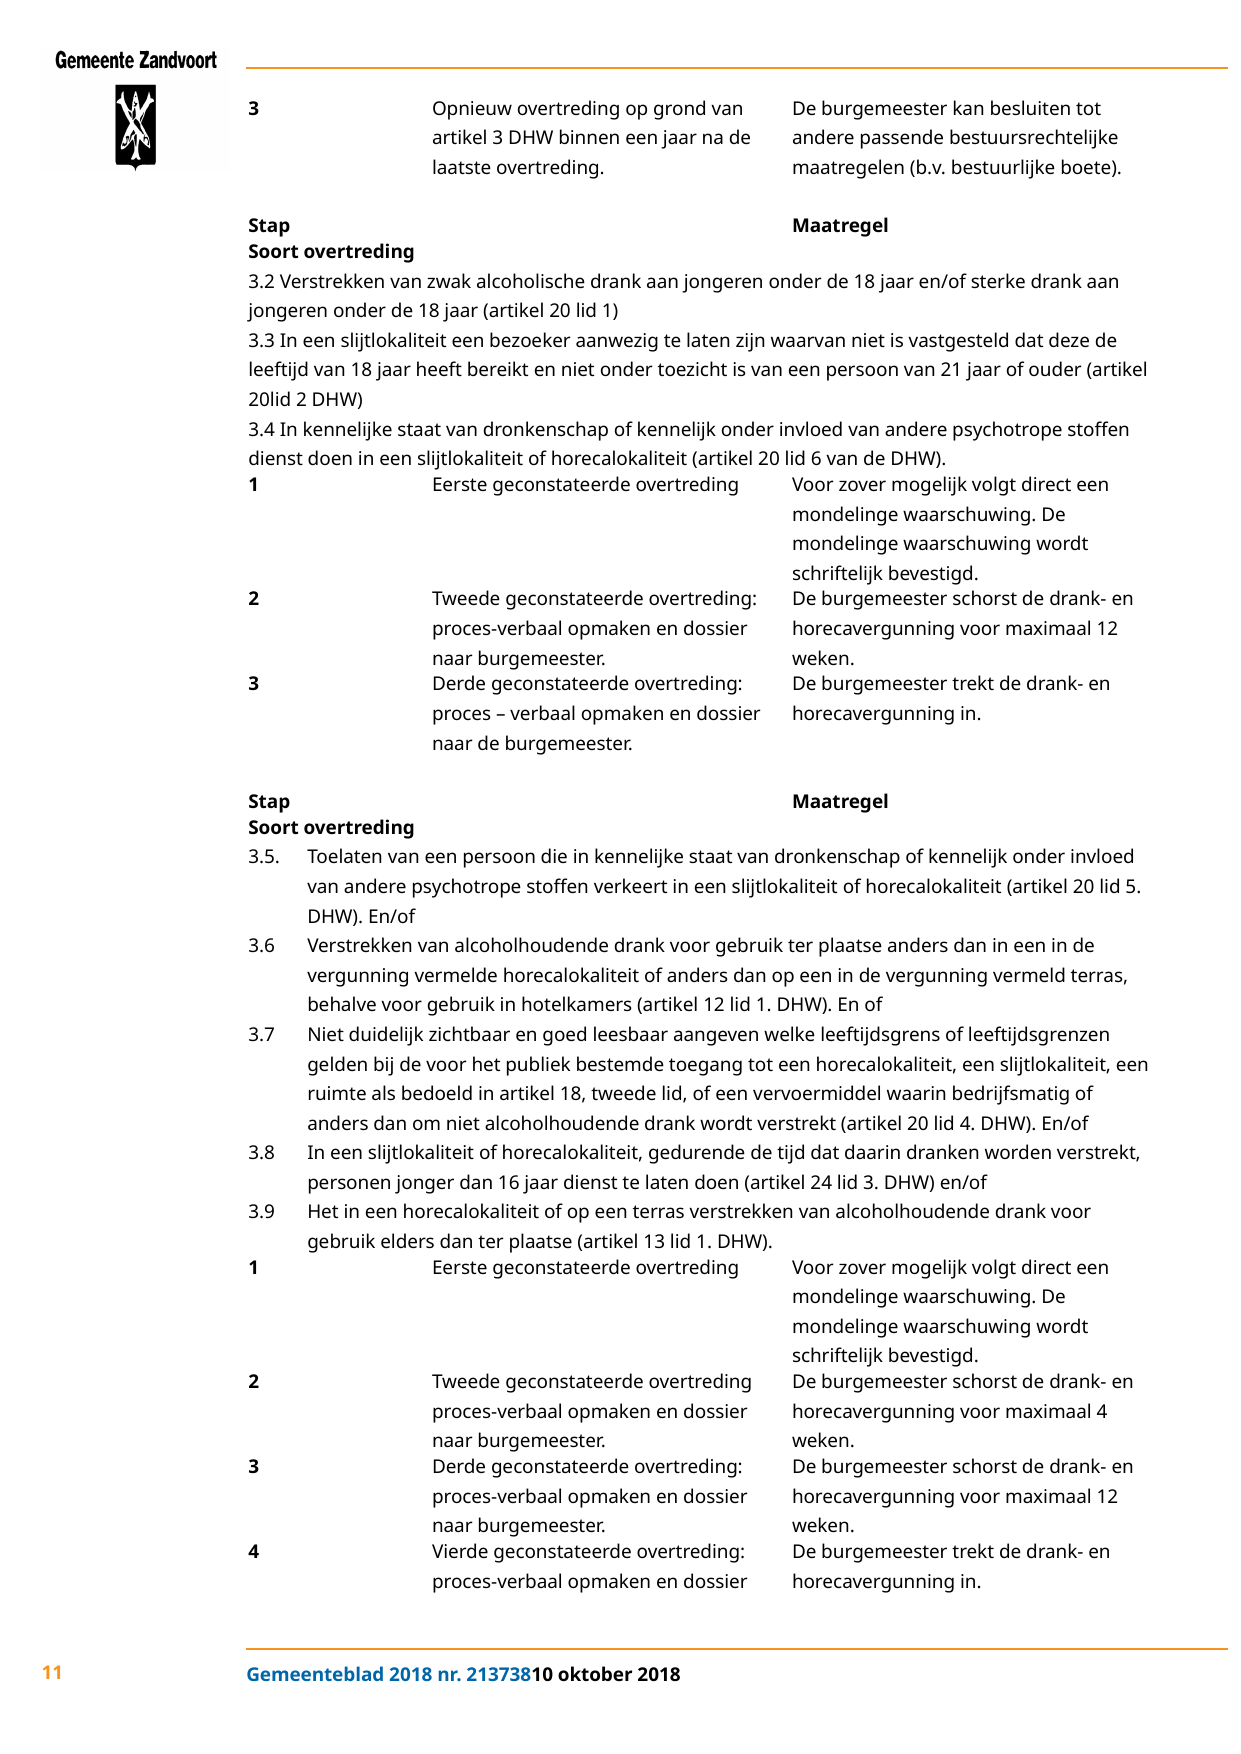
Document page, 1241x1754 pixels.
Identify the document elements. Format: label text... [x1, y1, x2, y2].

table_cell Tweede geconstateerde overtreding: proces-verbaal opmaken en dossier naar burgemeester. [432, 586, 792, 671]
table_cell Opnieuw overtreding op grond van artikel 3 DHW binnen een jaar na de laatste overtreding. [432, 95, 792, 180]
table_cell De burgemeester schorst de drank- en horecavergunning voor maximaal 12 weken. [792, 1453, 1152, 1538]
table_cell Eerste geconstateerde overtreding [432, 471, 792, 586]
table_cell Tweede geconstateerde overtreding proces-verbaal opmaken en dossier naar burgemeester. [432, 1369, 792, 1453]
table_cell Derde geconstateerde overtreding: proces – verbaal opmaken en dossier naar de burgemeester. [432, 671, 792, 755]
table_header Stap [248, 788, 792, 814]
table_cell Eerste geconstateerde overtreding [432, 1254, 792, 1368]
table_cell 3 [248, 671, 432, 755]
table_cell 1 [248, 1254, 432, 1368]
table_cell 4 [248, 1538, 432, 1593]
table_cell Voor zover mogelijk volgt direct een mondelinge waarschuwing. De mondelinge waarschuwing wordt schriftelijk bevestigd. [792, 471, 1152, 586]
table_cell De burgemeester trekt de drank- en horecavergunning in. [792, 1538, 1152, 1593]
table_header Maatregel [792, 213, 1152, 238]
table_cell De burgemeester schorst de drank- en horecavergunning voor maximaal 4 weken. [792, 1369, 1152, 1453]
table_cell Voor zover mogelijk volgt direct een mondelinge waarschuwing. De mondelinge waarschuwing wordt schriftelijk bevestigd. [792, 1254, 1152, 1368]
table_cell 2 [248, 1369, 432, 1453]
table_cell De burgemeester schorst de drank- en horecavergunning voor maximaal 12 weken. [792, 586, 1152, 671]
table_cell Vierde geconstateerde overtreding: proces-verbaal opmaken en dossier [432, 1538, 792, 1593]
table_cell De burgemeester trekt de drank- en horecavergunning in. [792, 671, 1152, 755]
table_cell 1 [248, 471, 432, 586]
table_header Stap [248, 213, 792, 238]
table_cell Derde geconstateerde overtreding: proces-verbaal opmaken en dossier naar burgemeester. [432, 1453, 792, 1538]
table_cell De burgemeester kan besluiten tot andere passende bestuursrechtelijke maatregelen (b.v. bestuurlijke boete). [792, 95, 1152, 180]
picture [41, 47, 231, 172]
table_cell 2 [248, 586, 432, 671]
table_cell Soort overtreding Toelaten van een persoon die in kennelijke staat van dronkenschap of kennelijk onder invloed van andere psychotrope stoffen verkeert in een slijtlokaliteit of horecalokaliteit (artikel 20 lid 5. DHW). En/of Verstrekken van alcoholhoudende drank voor gebruik ter plaatse anders dan in een in de vergunning vermelde horecalokaliteit of anders dan op een in de vergunning vermeld terras, behalve voor gebruik in hotelkamers (artikel 12 lid 1. DHW). En of Niet duidelijk zichtbaar en goed leesbaar aangeven welke leeftijdsgrens of leeftijdsgrenzen gelden bij de voor het publiek bestemde toegang tot een horecalokaliteit, een slijtlokaliteit, een ruimte als bedoeld in artikel 18, tweede lid, of een vervoermiddel waarin bedrijfsmatig of anders dan om niet alcoholhoudende drank wordt verstrekt (artikel 20 lid 4. DHW). En/of In een slijtlokaliteit of horecalokaliteit, gedurende de tijd dat daarin dranken worden verstrekt, personen jonger dan 16 jaar dienst te laten doen (artikel 24 lid 3. DHW) en/of Het in een horecalokaliteit of op een terras verstrekken van alcoholhoudende drank voor gebruik elders dan ter plaatse (artikel 13 lid 1. DHW). [248, 814, 1152, 1254]
table_cell Soort overtreding 3.2 Verstrekken van zwak alcoholische drank aan jongeren onder de 18 jaar en/of sterke drank aan jongeren onder de 18 jaar (artikel 20 lid 1) 3.3 In een slijtlokaliteit een bezoeker aanwezig te laten zijn waarvan niet is vastgesteld dat deze de leeftijd van 18 jaar heeft bereikt en niet onder toezicht is van een persoon van 21 jaar of ouder (artikel 20lid 2 DHW) 3.4 In kennelijke staat van dronkenschap of kennelijk onder invloed van andere psychotrope stoffen dienst doen in een slijtlokaliteit of horecalokaliteit (artikel 20 lid 6 van de DHW). [248, 238, 1152, 471]
table_header Maatregel [792, 788, 1152, 814]
table_cell 3 [248, 1453, 432, 1538]
table_cell 3 [248, 95, 432, 180]
